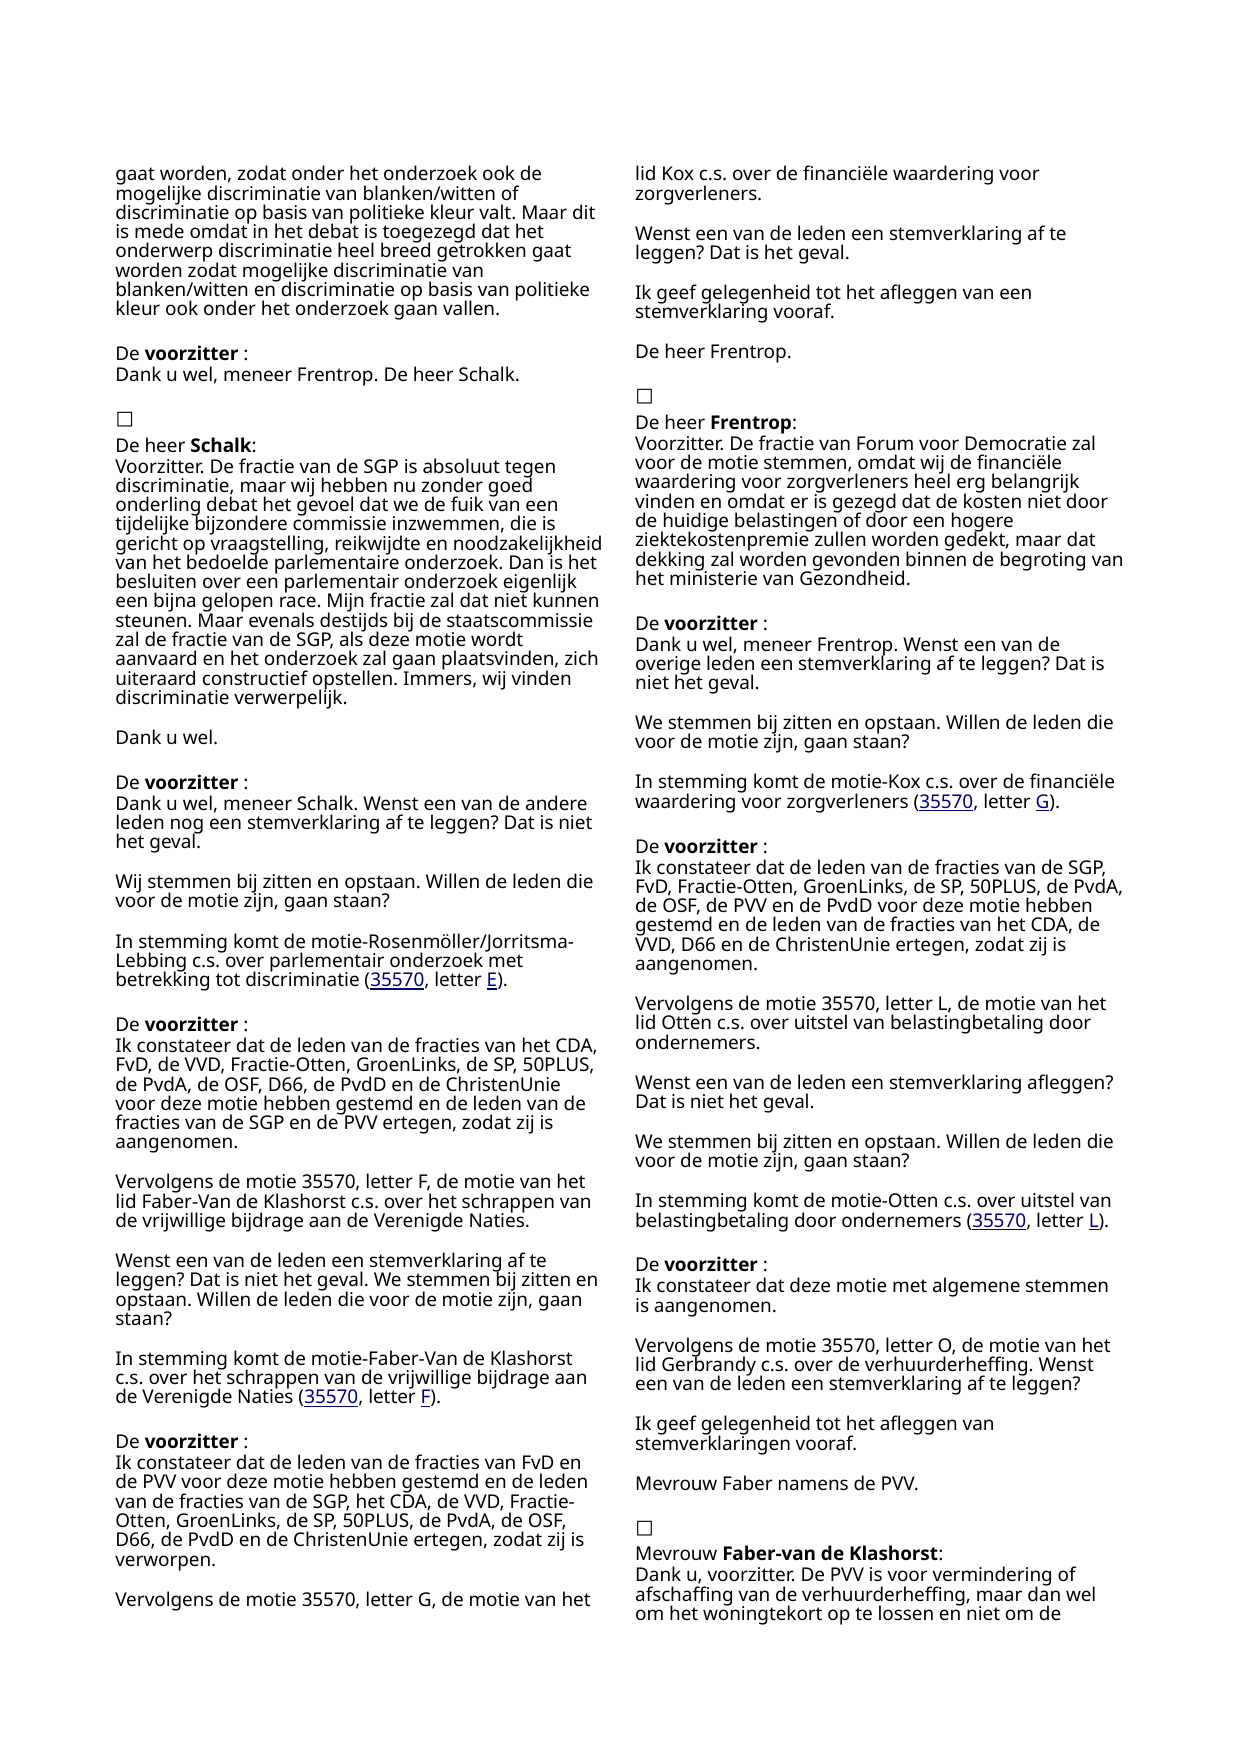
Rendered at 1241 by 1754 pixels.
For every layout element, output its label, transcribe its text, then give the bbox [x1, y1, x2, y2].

text Ik constateer dat de leden van de fracties van FvD en de PVV voor deze motie hebben gestemd en de leden van de fracties van de SGP, het CDA, de VVD, Fractie-Otten, GroenLinks, de SP, 50PLUS, de PvdA, de OSF, D66, de PvdD en de ChristenUnie ertegen, zodat zij is verworpen. [115, 1454, 605, 1570]
text Mevrouw Faber namens de PVV. [635, 1475, 1125, 1494]
text Voorzitter. De fractie van Forum voor Democratie zal voor de motie stemmen, omdat wij de financiële waardering voor zorgverleners heel erg belangrijk vinden en omdat er is gezegd dat de kosten niet door de huidige belastingen of door een hogere ziektekostenpremie zullen worden gedekt, maar dat dekking zal worden gevonden binnen de begroting van het ministerie van Gezondheid. [635, 435, 1125, 589]
text De voorzitter : [635, 833, 1125, 859]
text Voorzitter. De fractie van de SGP is absoluut tegen discriminatie, maar wij hebben nu zonder goed onderling debat het gevoel dat we de fuik van een tijdelijke bijzondere commissie inzwemmen, die is gericht op vraagstelling, reikwijdte en noodzakelijkheid van het bedoelde parlementaire onderzoek. Dan is het besluiten over een parlementair onderzoek eigenlijk een bijna gelopen race. Mijn fractie zal dat niet kunnen steunen. Maar evenals destijds bij de staatscommissie zal de fractie van de SGP, als deze motie wordt aanvaard en het onderzoek zal gaan plaatsvinden, zich uiteraard constructief opstellen. Immers, wij vinden discriminatie verwerpelijk. [115, 458, 605, 708]
text De voorzitter : [635, 610, 1125, 636]
text We stemmen bij zitten en opstaan. Willen de leden die voor de motie zijn, gaan staan? [635, 714, 1125, 753]
text De voorzitter : [115, 1428, 605, 1454]
text Vervolgens de motie 35570, letter L, de motie van het lid Otten c.s. over uitstel van belastingbetaling door ondernemers. [635, 995, 1125, 1053]
text Wij stemmen bij zitten en opstaan. Willen de leden die voor de motie zijn, gaan staan? [115, 873, 605, 912]
text lid Kox c.s. over de financiële waardering voor zorgverleners. [635, 165, 1125, 204]
text In stemming komt de motie-Kox c.s. over de financiële waardering voor zorgverleners (35570, letter G). [635, 773, 1125, 812]
text De voorzitter : [115, 769, 605, 795]
text Dank u wel. [115, 729, 605, 748]
text Ik constateer dat de leden van de fracties van het CDA, FvD, de VVD, Fractie-Otten, GroenLinks, de SP, 50PLUS, de PvdA, de OSF, D66, de PvdD en de ChristenUnie voor deze motie hebben gestemd en de leden van de fracties van de SGP en de PVV ertegen, zodat zij is aangenomen. [115, 1037, 605, 1153]
text Ik constateer dat deze motie met algemene stemmen is aangenomen. [635, 1277, 1125, 1316]
text Dank u wel, meneer Frentrop. Wenst een van de overige leden een stemverklaring af te leggen? Dat is niet het geval. [635, 636, 1125, 693]
text De voorzitter : [635, 1252, 1125, 1277]
text Dank u wel, meneer Frentrop. De heer Schalk. [115, 366, 605, 385]
text Ik geef gelegenheid tot het afleggen van een stemverklaring vooraf. [635, 284, 1125, 322]
text Dank u, voorzitter. De PVV is voor vermindering of afschaffing van de verhuurderheffing, maar dan wel om het woningtekort op te lossen en niet om de [635, 1566, 1125, 1624]
text In stemming komt de motie-Rosenmöller/Jorritsma-Lebbing c.s. over parlementair onderzoek met betrekking tot discriminatie (35570, letter E). [115, 933, 605, 990]
text Vervolgens de motie 35570, letter O, de motie van het lid Gerbrandy c.s. over de verhuurderheffing. Wenst een van de leden een stemverklaring af te leggen? [635, 1337, 1125, 1394]
text We stemmen bij zitten en opstaan. Willen de leden die voor de motie zijn, gaan staan? [635, 1133, 1125, 1171]
text Dank u wel, meneer Schalk. Wenst een van de andere leden nog een stemverklaring af te leggen? Dat is niet het geval. [115, 795, 605, 852]
text Wenst een van de leden een stemverklaring afleggen? Dat is niet het geval. [635, 1074, 1125, 1112]
text De heer Frentrop: [635, 409, 1125, 435]
text Vervolgens de motie 35570, letter F, de motie van het lid Faber-Van de Klashorst c.s. over het schrappen van de vrijwillige bijdrage aan de Verenigde Naties. [115, 1173, 605, 1231]
text ⬜ [635, 1515, 1125, 1541]
text ⬜ [635, 383, 1125, 409]
text Ik geef gelegenheid tot het afleggen van stemverklaringen vooraf. [635, 1415, 1125, 1454]
text Wenst een van de leden een stemverklaring af te leggen? Dat is niet het geval. We stemmen bij zitten en opstaan. Willen de leden die voor de motie zijn, gaan staan? [115, 1252, 605, 1329]
text De voorzitter : [115, 340, 605, 366]
text ⬜ [115, 406, 605, 432]
text Mevrouw Faber-van de Klashorst: [635, 1541, 1125, 1566]
text De heer Frentrop. [635, 343, 1125, 363]
text gaat worden, zodat onder het onderzoek ook de mogelijke discriminatie van blanken/witten of discriminatie op basis van politieke kleur valt. Maar dit is mede omdat in het debat is toegezegd dat het onderwerp discriminatie heel breed getrokken gaat worden zodat mogelijke discriminatie van blanken/witten en discriminatie op basis van politieke kleur ook onder het onderzoek gaan vallen. [115, 165, 605, 319]
text Wenst een van de leden een stemverklaring af te leggen? Dat is het geval. [635, 224, 1125, 263]
text In stemming komt de motie-Otten c.s. over uitstel van belastingbetaling door ondernemers (35570, letter L). [635, 1192, 1125, 1231]
text Vervolgens de motie 35570, letter G, de motie van het [115, 1591, 605, 1610]
text De heer Schalk: [115, 432, 605, 458]
text In stemming komt de motie-Faber-Van de Klashorst c.s. over het schrappen van de vrijwillige bijdrage aan de Verenigde Naties (35570, letter F). [115, 1350, 605, 1408]
text De voorzitter : [115, 1011, 605, 1037]
text Ik constateer dat de leden van de fracties van de SGP, FvD, Fractie-Otten, GroenLinks, de SP, 50PLUS, de PvdA, de OSF, de PVV en de PvdD voor deze motie hebben gestemd en de leden van de fracties van het CDA, de VVD, D66 en de ChristenUnie ertegen, zodat zij is aangenomen. [635, 859, 1125, 974]
